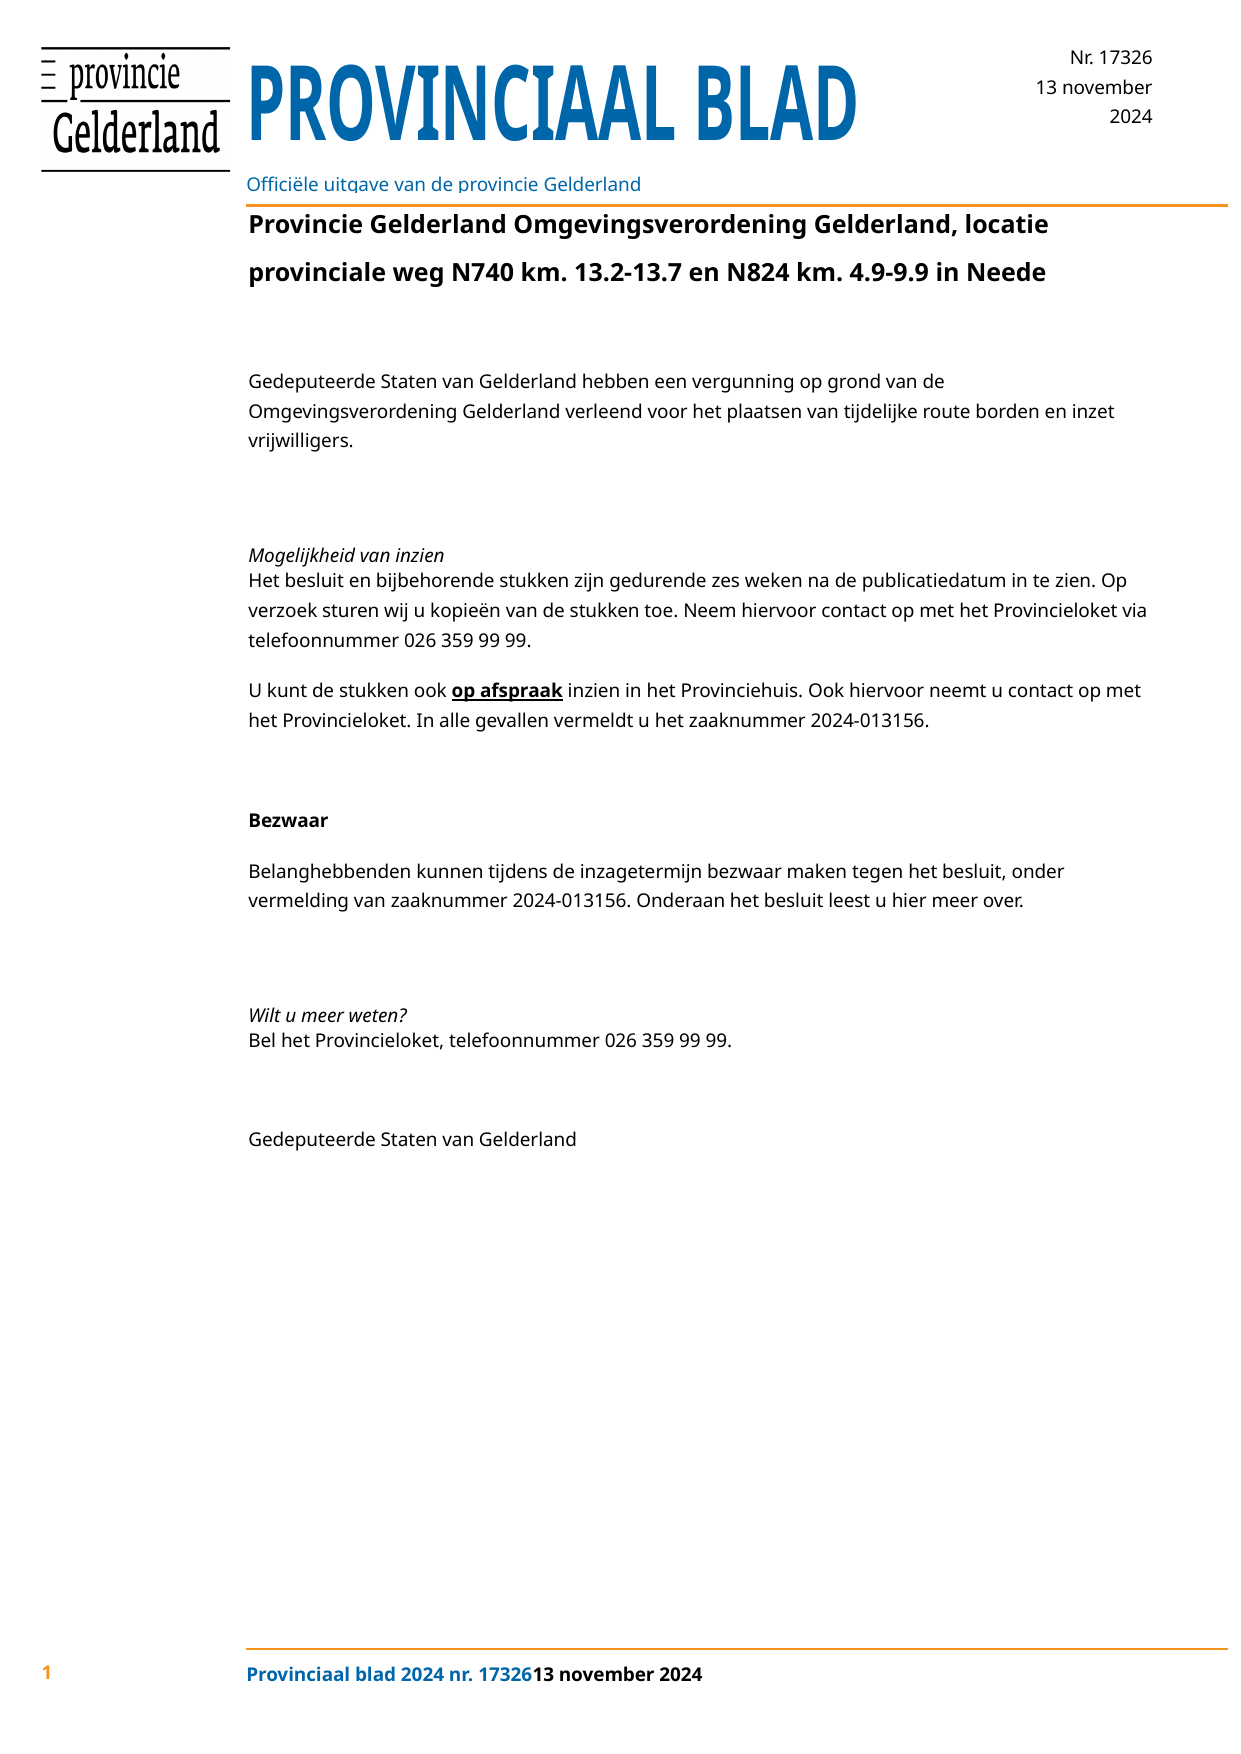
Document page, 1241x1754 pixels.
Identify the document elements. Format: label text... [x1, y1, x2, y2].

text Bel het Provincieloket, telefoonnummer 026 359 99 99. [248, 1028, 1152, 1053]
text Wilt u meer weten? [248, 1002, 1152, 1028]
text Provincie Gelderland Omgevingsverordening Gelderland, locatie provinciale weg N740 km. 13.2-13.7 en N824 km. 4.9-9.9 in Neede [248, 207, 1152, 288]
text Gedeputeerde Staten van Gelderland hebben een vergunning op grond van de Omgevingsverordening Gelderland verleend voor het plaatsen van tijdelijke route borden en inzet vrijwilligers. [248, 368, 1152, 453]
text U kunt de stukken ook op afspraak inzien in het Provinciehuis. Ook hiervoor neemt u contact op met het Provincieloket. In alle gevallen vermeldt u het zaaknummer 2024-013156. [248, 677, 1152, 732]
text Belanghebbenden kunnen tijdens de inzagetermijn bezwaar maken tegen het besluit, onder vermelding van zaaknummer 2024-013156. Onderaan het besluit leest u hier meer over. [248, 858, 1152, 913]
picture [41, 47, 231, 172]
text Gedeputeerde Staten van Gelderland [248, 1126, 1152, 1152]
text Het besluit en bijbehorende stukken zijn gedurende zes weken na de publicatiedatum in te zien. Op verzoek sturen wij u kopieën van de stukken toe. Neem hiervoor contact op met het Provincieloket via telefoonnummer 026 359 99 99. [248, 568, 1152, 652]
text Mogelijkheid van inzien [248, 542, 1152, 568]
text Bezwaar [248, 808, 1152, 833]
